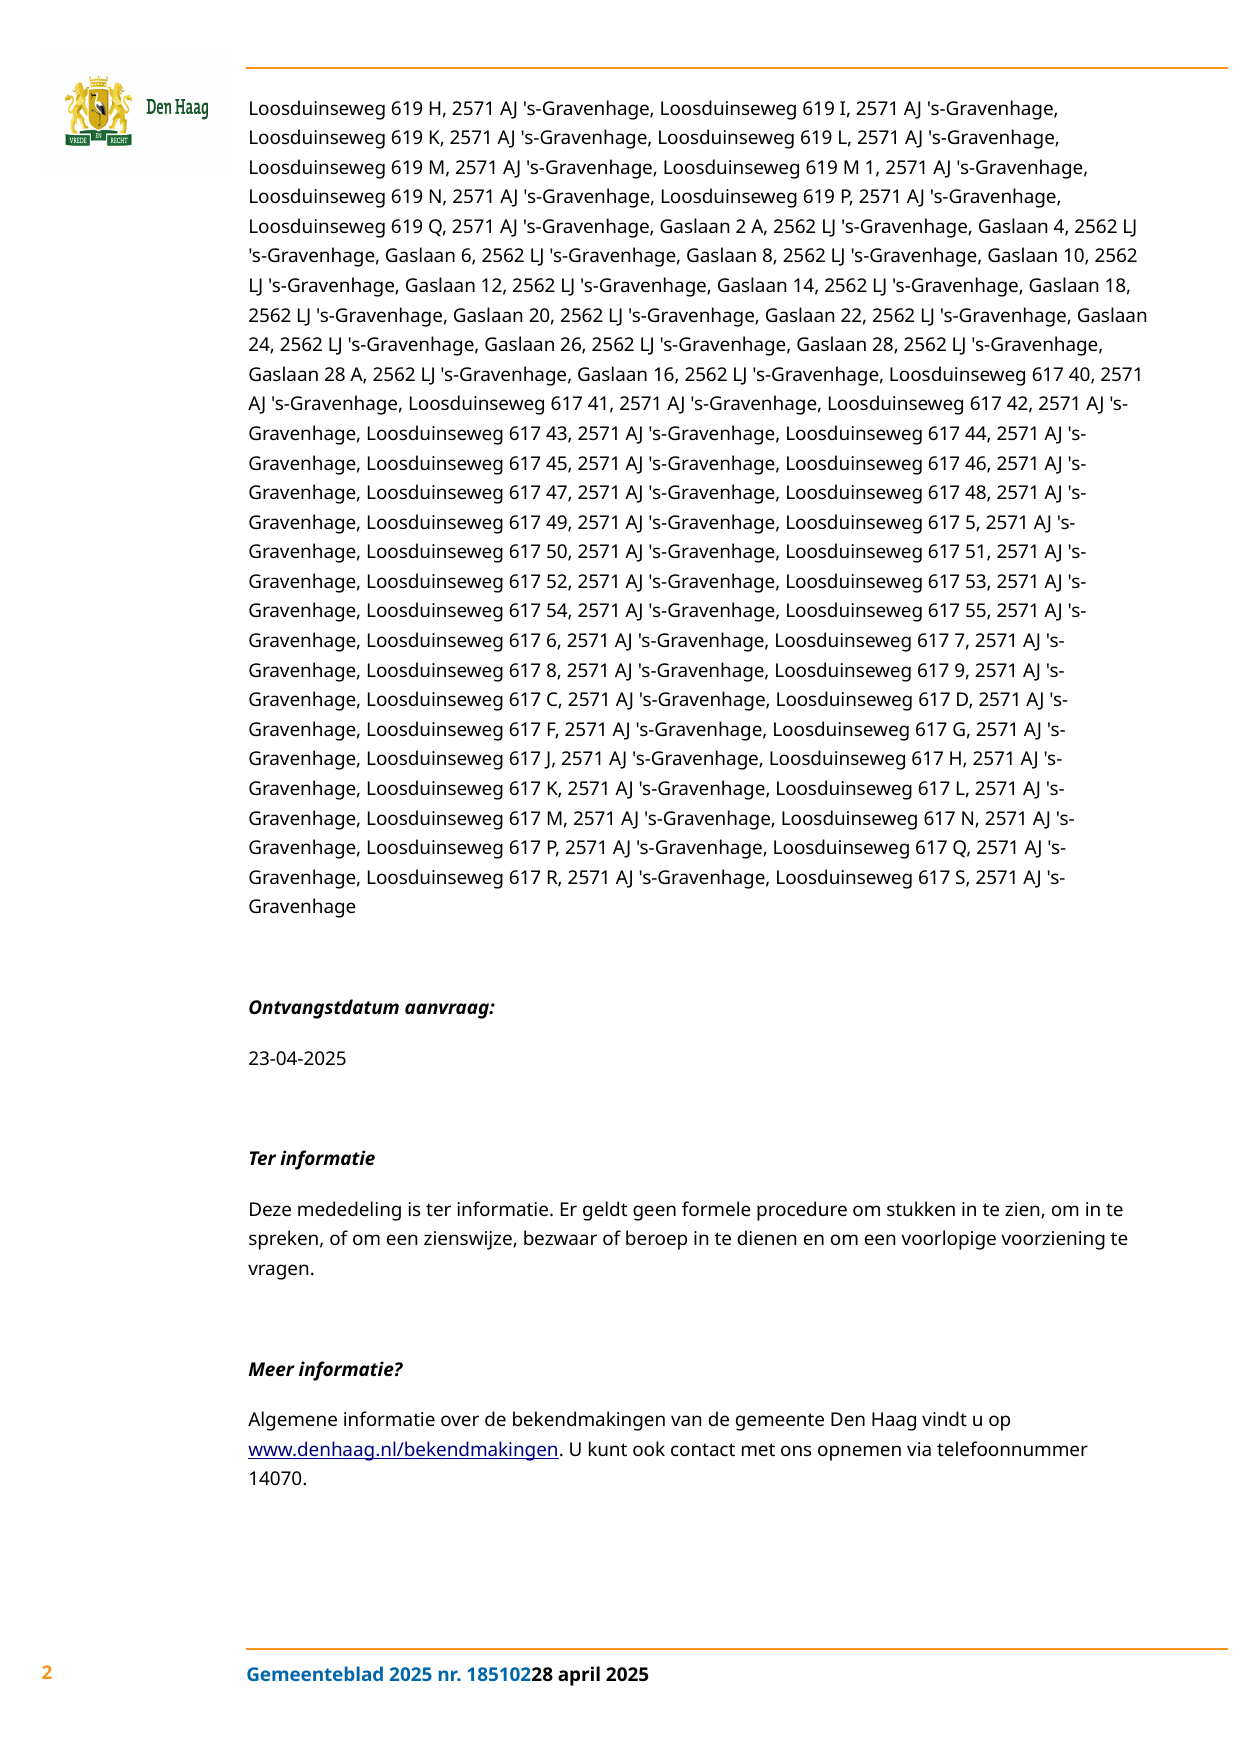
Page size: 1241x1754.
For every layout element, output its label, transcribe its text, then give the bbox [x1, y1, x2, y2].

text Ter informatie [248, 1146, 1152, 1171]
text Deze mededeling is ter informatie. Er geldt geen formele procedure om stukken in te zien, om in te spreken, of om een zienswijze, bezwaar of beroep in te dienen en om een voorlopige voorziening te vragen. [248, 1196, 1152, 1281]
picture [41, 47, 231, 172]
text Ontvangstdatum aanvraag: [248, 994, 1152, 1020]
text Algemene informatie over de bekendmakingen van de gemeente Den Haag vindt u op www.denhaag.nl/bekendmakingen. U kunt ook contact met ons opnemen via telefoonnummer 14070. [248, 1406, 1152, 1491]
text Meer informatie? [248, 1356, 1152, 1382]
text Loosduinseweg 619 H, 2571 AJ 's-Gravenhage, Loosduinseweg 619 I, 2571 AJ 's-Gravenhage, Loosduinseweg 619 K, 2571 AJ 's-Gravenhage, Loosduinseweg 619 L, 2571 AJ 's-Gravenhage, Loosduinseweg 619 M, 2571 AJ 's-Gravenhage, Loosduinseweg 619 M 1, 2571 AJ 's-Gravenhage, Loosduinseweg 619 N, 2571 AJ 's-Gravenhage, Loosduinseweg 619 P, 2571 AJ 's-Gravenhage, Loosduinseweg 619 Q, 2571 AJ 's-Gravenhage, Gaslaan 2 A, 2562 LJ 's-Gravenhage, Gaslaan 4, 2562 LJ 's-Gravenhage, Gaslaan 6, 2562 LJ 's-Gravenhage, Gaslaan 8, 2562 LJ 's-Gravenhage, Gaslaan 10, 2562 LJ 's-Gravenhage, Gaslaan 12, 2562 LJ 's-Gravenhage, Gaslaan 14, 2562 LJ 's-Gravenhage, Gaslaan 18, 2562 LJ 's-Gravenhage, Gaslaan 20, 2562 LJ 's-Gravenhage, Gaslaan 22, 2562 LJ 's-Gravenhage, Gaslaan 24, 2562 LJ 's-Gravenhage, Gaslaan 26, 2562 LJ 's-Gravenhage, Gaslaan 28, 2562 LJ 's-Gravenhage, Gaslaan 28 A, 2562 LJ 's-Gravenhage, Gaslaan 16, 2562 LJ 's-Gravenhage, Loosduinseweg 617 40, 2571 AJ 's-Gravenhage, Loosduinseweg 617 41, 2571 AJ 's-Gravenhage, Loosduinseweg 617 42, 2571 AJ 's-Gravenhage, Loosduinseweg 617 43, 2571 AJ 's-Gravenhage, Loosduinseweg 617 44, 2571 AJ 's-Gravenhage, Loosduinseweg 617 45, 2571 AJ 's-Gravenhage, Loosduinseweg 617 46, 2571 AJ 's-Gravenhage, Loosduinseweg 617 47, 2571 AJ 's-Gravenhage, Loosduinseweg 617 48, 2571 AJ 's-Gravenhage, Loosduinseweg 617 49, 2571 AJ 's-Gravenhage, Loosduinseweg 617 5, 2571 AJ 's-Gravenhage, Loosduinseweg 617 50, 2571 AJ 's-Gravenhage, Loosduinseweg 617 51, 2571 AJ 's-Gravenhage, Loosduinseweg 617 52, 2571 AJ 's-Gravenhage, Loosduinseweg 617 53, 2571 AJ 's-Gravenhage, Loosduinseweg 617 54, 2571 AJ 's-Gravenhage, Loosduinseweg 617 55, 2571 AJ 's-Gravenhage, Loosduinseweg 617 6, 2571 AJ 's-Gravenhage, Loosduinseweg 617 7, 2571 AJ 's-Gravenhage, Loosduinseweg 617 8, 2571 AJ 's-Gravenhage, Loosduinseweg 617 9, 2571 AJ 's-Gravenhage, Loosduinseweg 617 C, 2571 AJ 's-Gravenhage, Loosduinseweg 617 D, 2571 AJ 's-Gravenhage, Loosduinseweg 617 F, 2571 AJ 's-Gravenhage, Loosduinseweg 617 G, 2571 AJ 's-Gravenhage, Loosduinseweg 617 J, 2571 AJ 's-Gravenhage, Loosduinseweg 617 H, 2571 AJ 's-Gravenhage, Loosduinseweg 617 K, 2571 AJ 's-Gravenhage, Loosduinseweg 617 L, 2571 AJ 's-Gravenhage, Loosduinseweg 617 M, 2571 AJ 's-Gravenhage, Loosduinseweg 617 N, 2571 AJ 's-Gravenhage, Loosduinseweg 617 P, 2571 AJ 's-Gravenhage, Loosduinseweg 617 Q, 2571 AJ 's-Gravenhage, Loosduinseweg 617 R, 2571 AJ 's-Gravenhage, Loosduinseweg 617 S, 2571 AJ 's-Gravenhage [248, 95, 1152, 919]
text 23-04-2025 [248, 1045, 1152, 1071]
